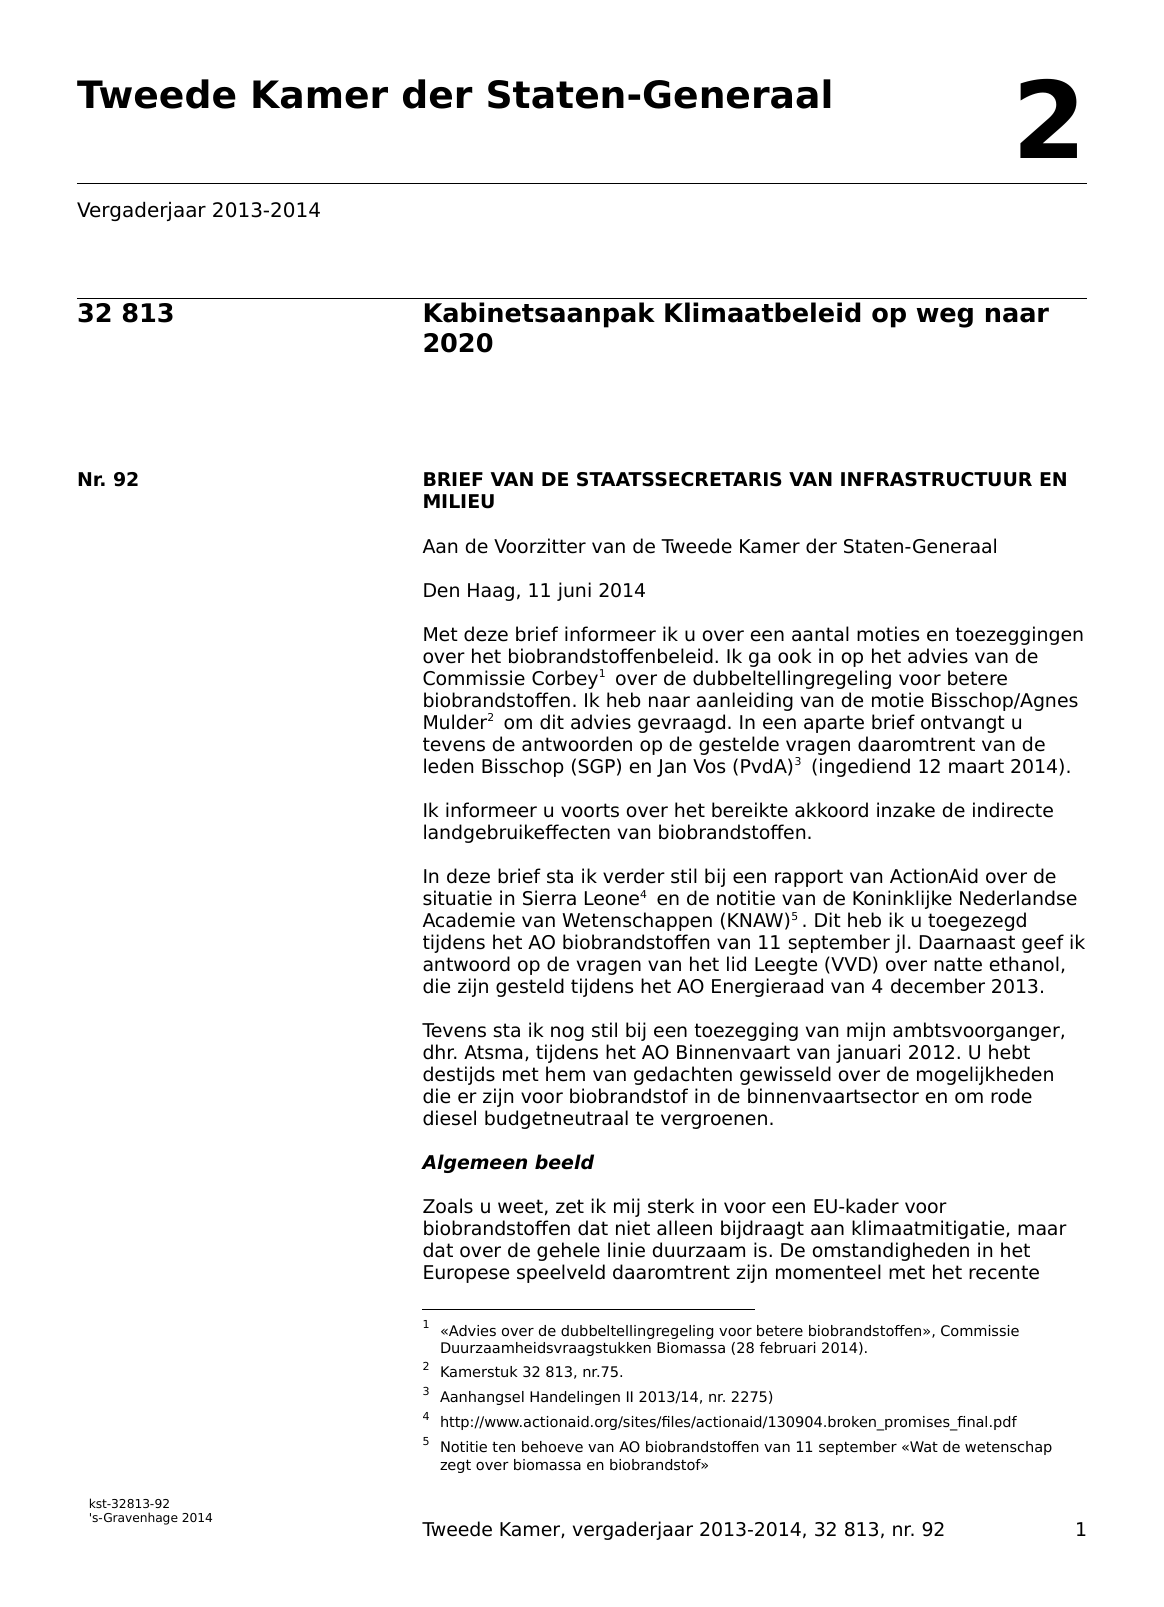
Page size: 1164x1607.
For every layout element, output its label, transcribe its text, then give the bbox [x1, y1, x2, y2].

text Den Haag, 11 juni 2014 [422, 580, 1087, 602]
table_cell Vergaderjaar 2013-2014 [77, 184, 1087, 298]
text Tevens sta ik nog stil bij een toezegging van mijn ambtsvoorganger, dhr. Atsma, tijdens het AO Binnenvaart van januari 2012. U hebt destijds met hem van gedachten gewisseld over de mogelijkheden die er zijn voor biobrandstof in de binnenvaartsector en om rode diesel budgetneutraal te vergroenen. [422, 1020, 1087, 1130]
text Kamerstuk 32 813, nr.75. [422, 1360, 1087, 1382]
subtitle 32 813 Kabinetsaanpak Klimaatbeleid op weg naar 2020 [77, 299, 1087, 358]
text Notitie ten behoeve van AO biobrandstoffen van 11 september «Wat de wetenschap zegt over biomassa en biobrandstof» [422, 1435, 1087, 1474]
text http://www.actionaid.org/sites/files/actionaid/130904.broken_promises_final.pdf [422, 1410, 1087, 1432]
text Aanhangsel Handelingen II 2013/14, nr. 2275) [422, 1385, 1087, 1407]
text kst-32813-92 [88, 1497, 323, 1511]
subtitle Algemeen beeld [422, 1152, 1087, 1174]
text In deze brief sta ik verder stil bij een rapport van ActionAid over de situatie in Sierra Leone en de notitie van de Koninklijke Nederlandse Academie van Wetenschappen (KNAW). Dit heb ik u toegezegd tijdens het AO biobrandstoffen van 11 september jl. Daarnaast geef ik antwoord op de vragen van het lid Leegte (VVD) over natte ethanol, die zijn gesteld tijdens het AO Energieraad van 4 december 2013. [422, 866, 1087, 998]
text Aan de Voorzitter van de Tweede Kamer der Staten-Generaal [422, 536, 1087, 557]
table_header Tweede Kamer der Staten-Generaal [77, 59, 886, 183]
text «Advies over de dubbeltellingregeling voor betere biobrandstoffen», Commissie Duurzaamheidsvraagstukken Biomassa (28 februari 2014). [422, 1318, 1087, 1357]
subtitle Nr. 92 BRIEF VAN DE STAATSSECRETARIS VAN INFRASTRUCTUUR EN MILIEU [77, 469, 1087, 513]
table_header 2 [886, 59, 1087, 183]
text Met deze brief informeer ik u over een aantal moties en toezeggingen over het biobrandstoffenbeleid. Ik ga ook in op het advies van de Commissie Corbey over de dubbeltellingregeling voor betere biobrandstoffen. Ik heb naar aanleiding van de motie Bisschop/Agnes Mulder om dit advies gevraagd. In een aparte brief ontvangt u tevens de antwoorden op de gestelde vragen daaromtrent van de leden Bisschop (SGP) en Jan Vos (PvdA) (ingediend 12 maart 2014). [422, 624, 1087, 778]
text Zoals u weet, zet ik mij sterk in voor een EU-kader voor biobrandstoffen dat niet alleen bijdraagt aan klimaatmitigatie, maar dat over de gehele linie duurzaam is. De omstandigheden in het Europese speelveld daaromtrent zijn momenteel met het recente [422, 1196, 1087, 1284]
text Ik informeer u voorts over het bereikte akkoord inzake de indirecte landgebruikeffecten van biobrandstoffen. [422, 800, 1087, 844]
text 's-Gravenhage 2014 [88, 1511, 323, 1525]
